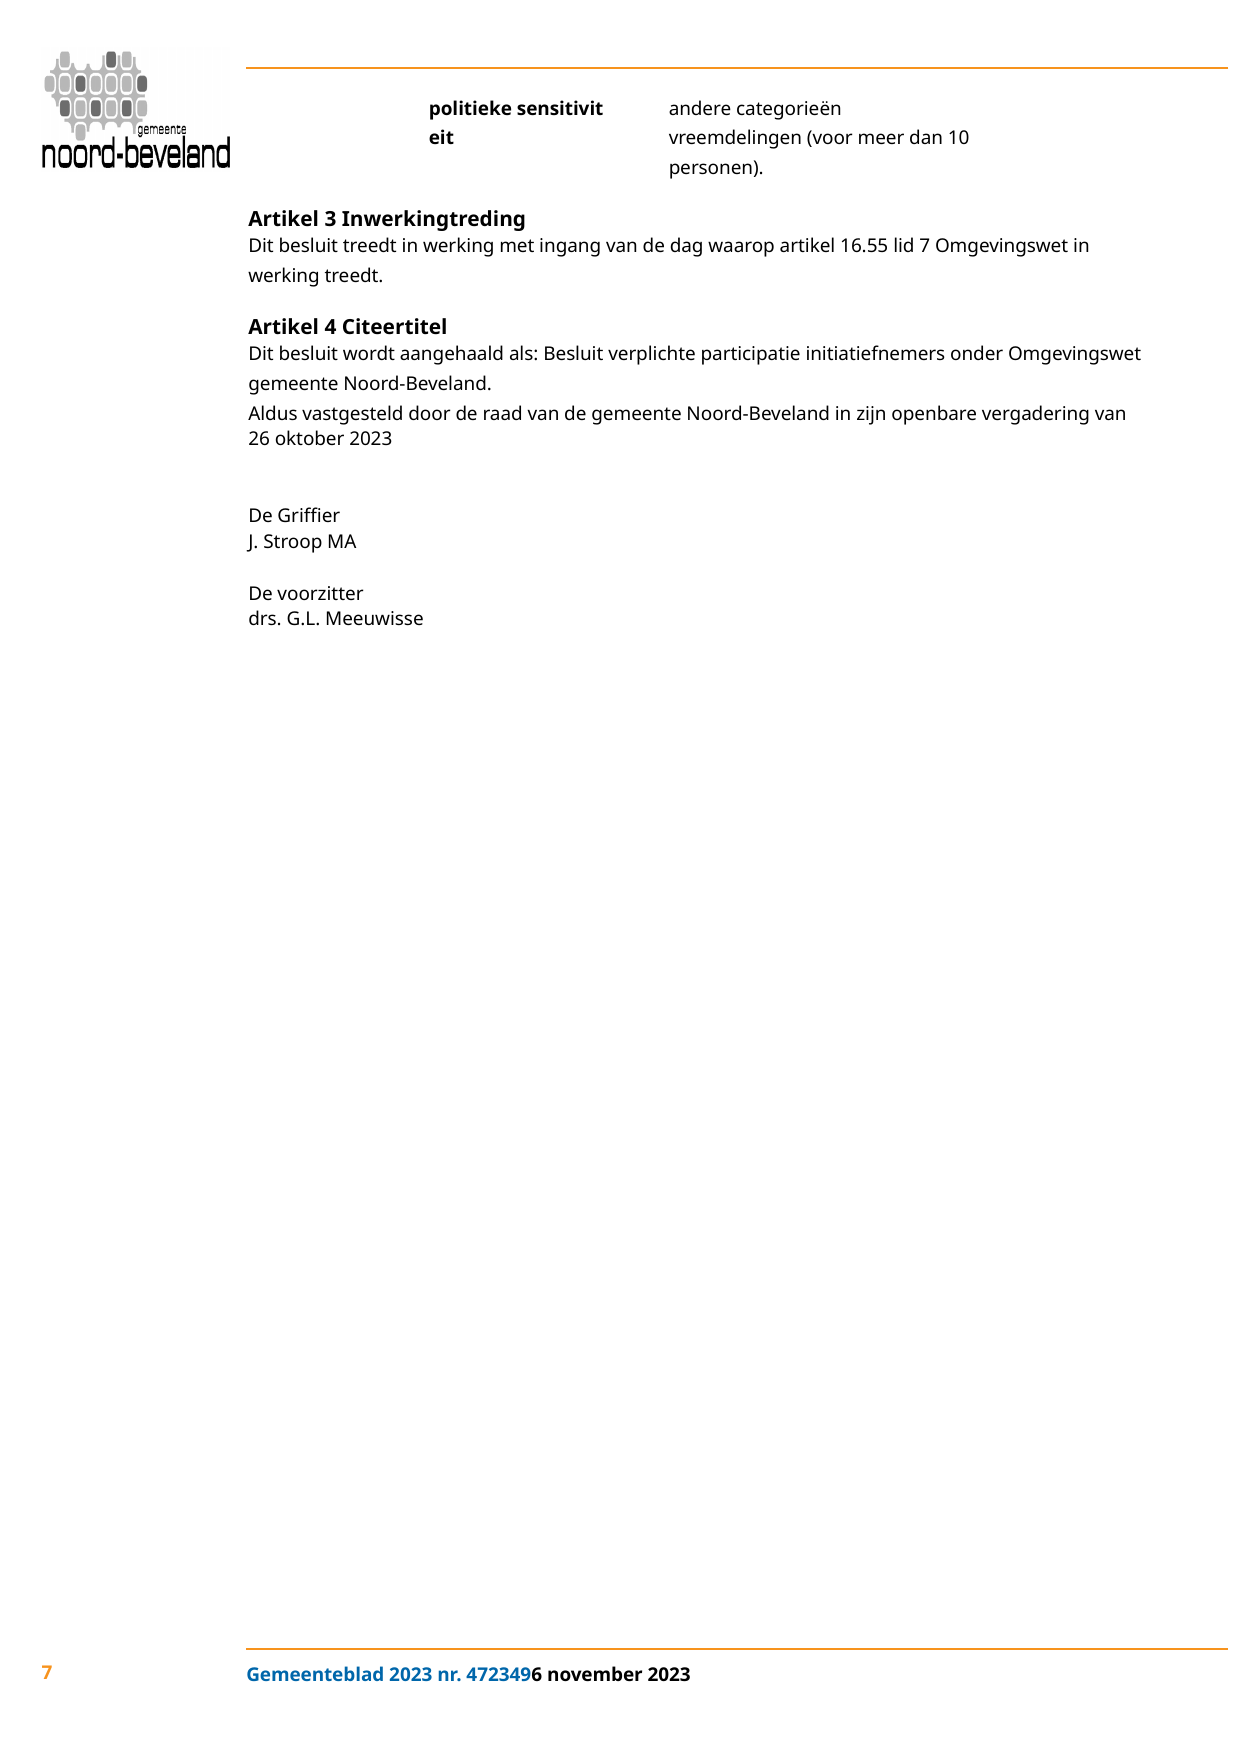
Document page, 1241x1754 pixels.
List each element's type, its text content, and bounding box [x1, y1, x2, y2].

text Aldus vastgesteld door de raad van de gemeente Noord-Beveland in zijn openbare vergadering van ‎26 oktober 2023 [248, 400, 1152, 451]
picture [41, 47, 231, 172]
text J. Stroop MA [248, 528, 1152, 554]
text Dit besluit treedt in werking met ingang van de dag waarop artikel 16.55 lid 7 Omgevingswet in werking treedt. [248, 232, 1152, 287]
text Artikel 3 Inwerkingtreding [248, 204, 1152, 232]
table_cell politieke sensitiviteit [429, 95, 609, 180]
text Dit besluit wordt aangehaald als: Besluit verplichte participatie initiatiefnemers onder Omgevingswet gemeente Noord-Beveland. [248, 341, 1152, 396]
text De voorzitter [248, 580, 1152, 606]
text Artikel 4 Citeertitel [248, 312, 1152, 341]
table_cell andere categorieën vreemdelingen (voor meer dan 10 personen). [609, 95, 971, 180]
table_cell [248, 95, 429, 180]
table_cell [971, 95, 1152, 180]
text De Griffier [248, 503, 1152, 528]
text drs. G.L. Meeuwisse [248, 606, 1152, 631]
